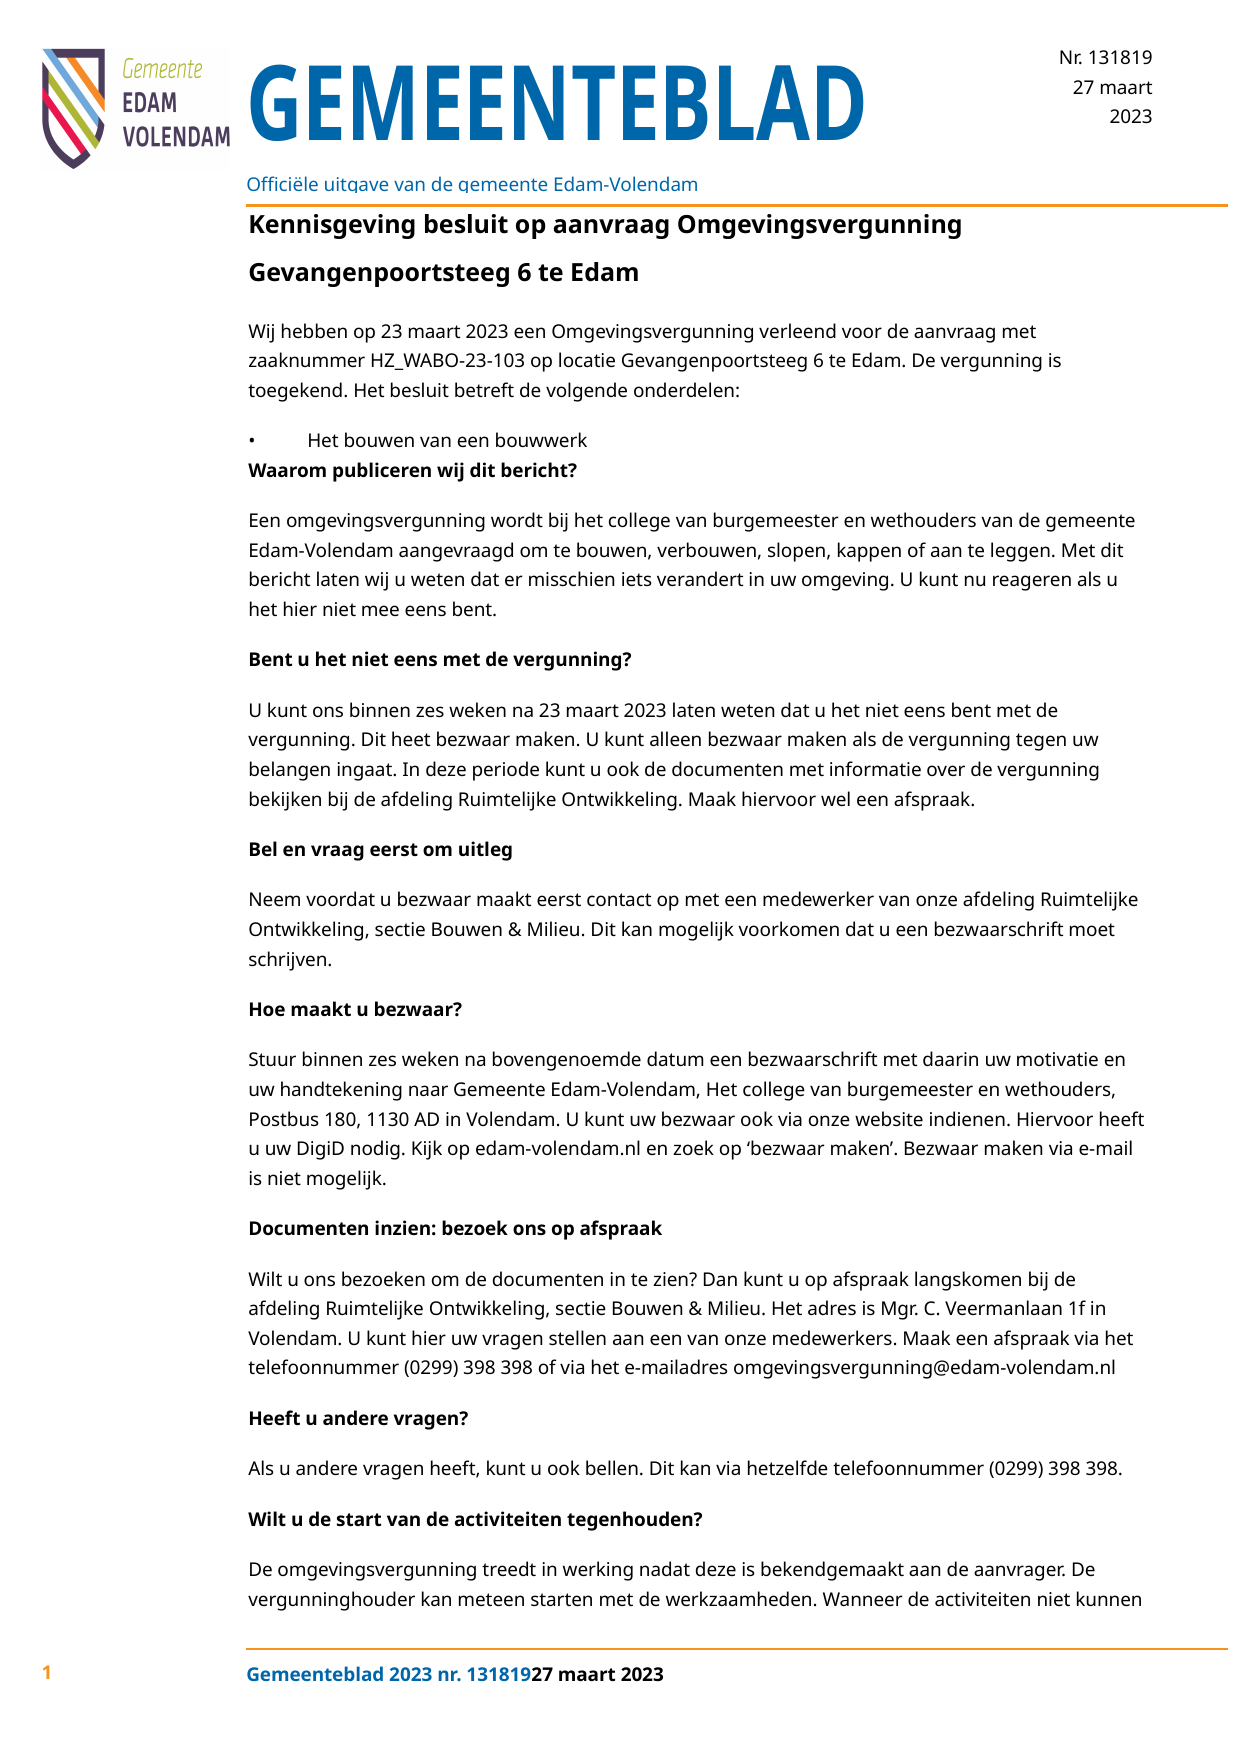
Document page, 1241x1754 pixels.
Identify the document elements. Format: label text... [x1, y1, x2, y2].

text Stuur binnen zes weken na bovengenoemde datum een bezwaarschrift met daarin uw motivatie en uw handtekening naar Gemeente Edam-Volendam, Het college van burgemeester en wethouders, Postbus 180, 1130 AD in Volendam. U kunt uw bezwaar ook via onze website indienen. Hiervoor heeft u uw DigiD nodig. Kijk op edam-volendam.nl en zoek op ‘bezwaar maken’. Bezwaar maken via e-mail is niet mogelijk. [248, 1047, 1152, 1191]
text Hoe maakt u bezwaar? [248, 996, 1152, 1022]
text Bel en vraag eerst om uitleg [248, 836, 1152, 862]
text Kennisgeving besluit op aanvraag Omgevingsvergunning Gevangenpoortsteeg 6 te Edam [248, 207, 1152, 288]
text U kunt ons binnen zes weken na 23 maart 2023 laten weten dat u het niet eens bent met de vergunning. Dit heet bezwaar maken. U kunt alleen bezwaar maken als de vergunning tegen uw belangen ingaat. In deze periode kunt u ook de documenten met informatie over de vergunning bekijken bij de afdeling Ruimtelijke Ontwikkeling. Maak hiervoor wel een afspraak. [248, 697, 1152, 812]
text Heeft u andere vragen? [248, 1405, 1152, 1431]
text Waarom publiceren wij dit bericht? [248, 457, 1152, 483]
text Wij hebben op 23 maart 2023 een Omgevingsvergunning verleend voor de aanvraag met zaaknummer HZ_WABO-23-103 op locatie Gevangenpoortsteeg 6 te Edam. De vergunning is toegekend. Het besluit betreft de volgende onderdelen: [248, 318, 1152, 403]
text Bent u het niet eens met de vergunning? [248, 647, 1152, 672]
text Wilt u de start van de activiteiten tegenhouden? [248, 1506, 1152, 1532]
text Wilt u ons bezoeken om de documenten in te zien? Dan kunt u op afspraak langskomen bij de afdeling Ruimtelijke Ontwikkeling, sectie Bouwen & Milieu. Het adres is Mgr. C. Veermanlaan 1f in Volendam. U kunt hier uw vragen stellen aan een van onze medewerkers. Maak een afspraak via het telefoonnummer (0299) 398 398 of via het e-mailadres omgevingsvergunning@edam-volendam.nl [248, 1266, 1152, 1380]
text Documenten inzien: bezoek ons op afspraak [248, 1215, 1152, 1241]
text Neem voordat u bezwaar maakt eerst contact op met een medewerker van onze afdeling Ruimtelijke Ontwikkeling, sectie Bouwen & Milieu. Dit kan mogelijk voorkomen dat u een bezwaarschrift moet schrijven. [248, 887, 1152, 972]
text Een omgevingsvergunning wordt bij het college van burgemeester en wethouders van de gemeente Edam-Volendam aangevraagd om te bouwen, verbouwen, slopen, kappen of aan te leggen. Met dit bericht laten wij u weten dat er misschien iets verandert in uw omgeving. U kunt nu reageren als u het hier niet mee eens bent. [248, 507, 1152, 622]
picture [41, 47, 231, 172]
text Als u andere vragen heeft, kunt u ook bellen. Dit kan via hetzelfde telefoonnummer (0299) 398 398. [248, 1455, 1152, 1481]
text De omgevingsvergunning treedt in werking nadat deze is bekendgemaakt aan de aanvrager. De vergunninghouder kan meteen starten met de werkzaamheden. Wanneer de activiteiten niet kunnen [248, 1556, 1152, 1612]
list Het bouwen van een bouwwerk [248, 427, 1152, 453]
